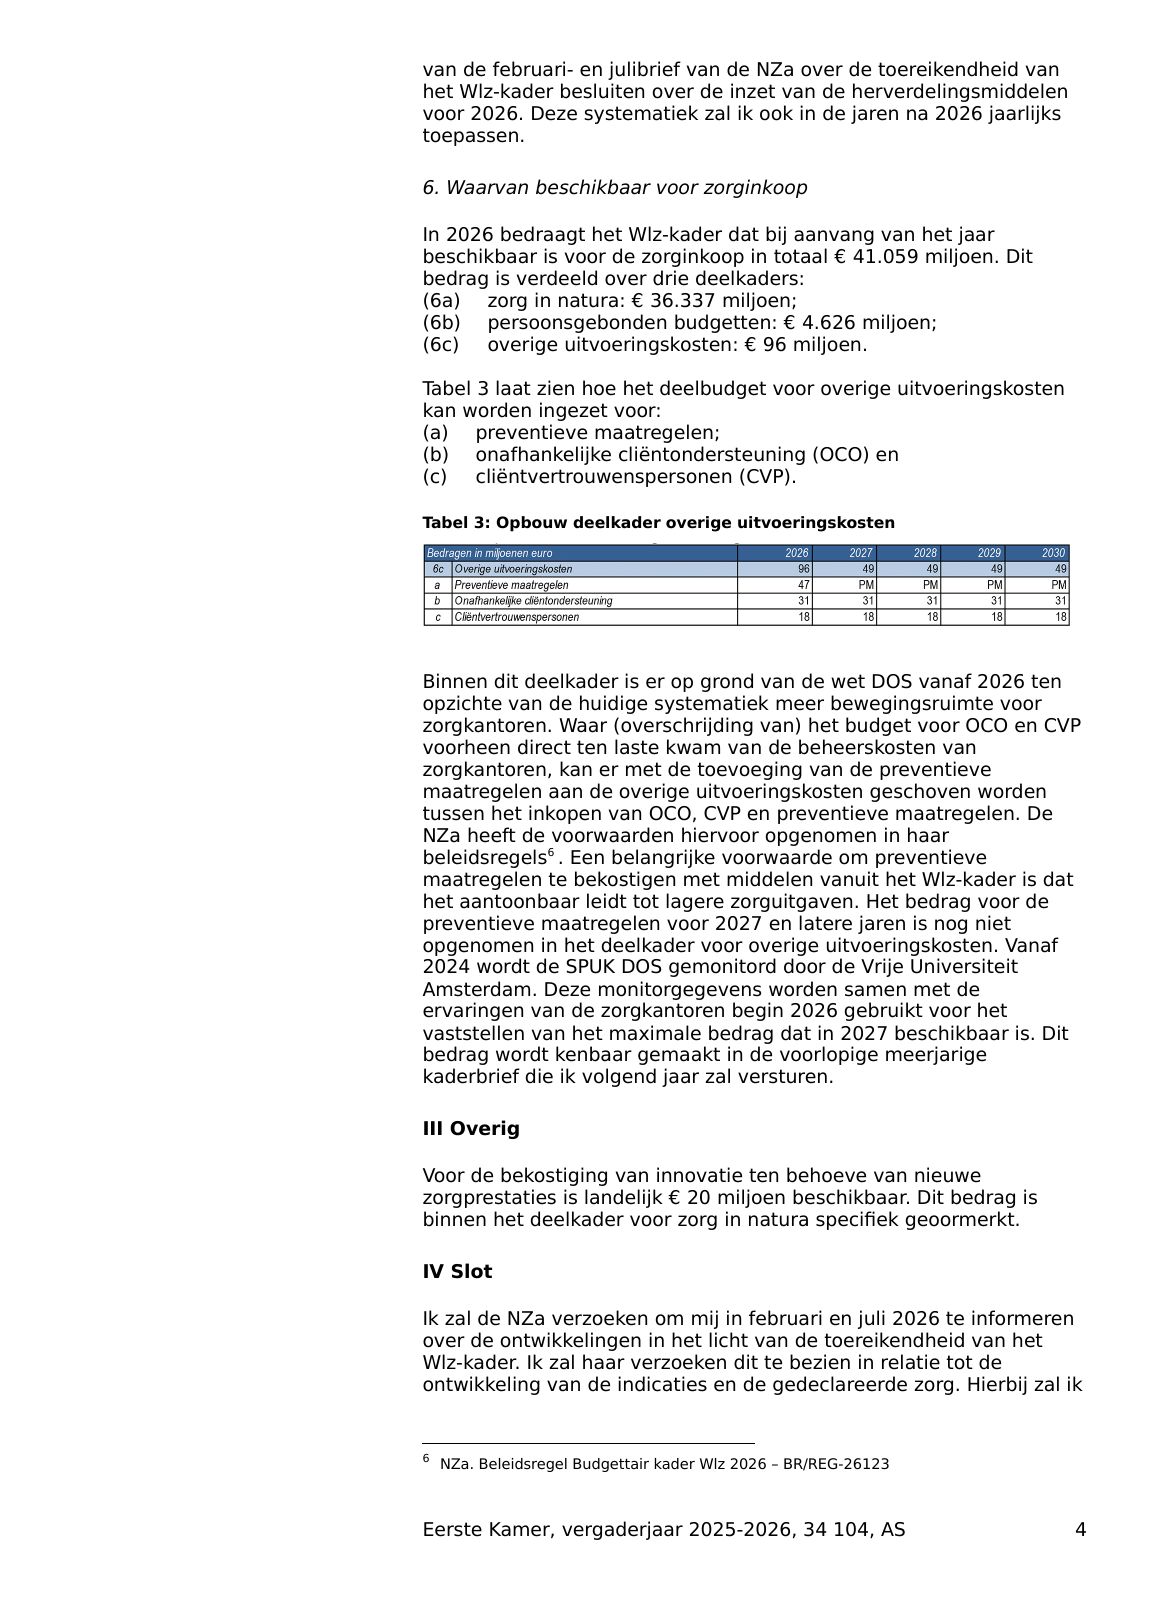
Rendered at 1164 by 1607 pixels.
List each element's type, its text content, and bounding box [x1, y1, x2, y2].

subtitle 6. Waarvan beschikbaar voor zorginkoop [422, 177, 1087, 199]
text In 2026 bedraagt het Wlz-kader dat bij aanvang van het jaar beschikbaar is voor de zorginkoop in totaal € 41.059 miljoen. Dit bedrag is verdeeld over drie deelkaders: [422, 224, 1087, 290]
text van de februari- en julibrief van de NZa over de toereikendheid van het Wlz-kader besluiten over de inzet van de herverdelingsmiddelen voor 2026. Deze systematiek zal ik ook in de jaren na 2026 jaarlijks toepassen. [422, 59, 1087, 147]
text (a) preventieve maatregelen; [422, 422, 1087, 444]
subtitle III Overig [422, 1118, 1087, 1140]
subtitle IV Slot [422, 1261, 1087, 1283]
text (6a) zorg in natura: € 36.337 miljoen; [422, 290, 1087, 312]
text Voor de bekostiging van innovatie ten behoeve van nieuwe zorgprestaties is landelijk € 20 miljoen beschikbaar. Dit bedrag is binnen het deelkader voor zorg in natura specifiek geoormerkt. [422, 1165, 1087, 1231]
text (b) onafhankelijke cliëntondersteuning (OCO) en [422, 444, 1087, 466]
text Tabel 3: Opbouw deelkader overige uitvoeringskosten [422, 514, 1072, 532]
picture [422, 543, 1072, 627]
text Binnen dit deelkader is er op grond van de wet DOS vanaf 2026 ten opzichte van de huidige systematiek meer bewegingsruimte voor zorgkantoren. Waar (overschrijding van) het budget voor OCO en CVP voorheen direct ten laste kwam van de beheerskosten van zorgkantoren, kan er met de toevoeging van de preventieve maatregelen aan de overige uitvoeringskosten geschoven worden tussen het inkopen van OCO, CVP en preventieve maatregelen. De NZa heeft de voorwaarden hiervoor opgenomen in haar beleidsregels. Een belangrijke voorwaarde om preventieve maatregelen te bekostigen met middelen vanuit het Wlz-kader is dat het aantoonbaar leidt tot lagere zorguitgaven. Het bedrag voor de preventieve maatregelen voor 2027 en latere jaren is nog niet opgenomen in het deelkader voor overige uitvoeringskosten. Vanaf 2024 wordt de SPUK DOS gemonitord door de Vrije Universiteit Amsterdam. Deze monitorgegevens worden samen met de ervaringen van de zorgkantoren begin 2026 gebruikt voor het vaststellen van het maximale bedrag dat in 2027 beschikbaar is. Dit bedrag wordt kenbaar gemaakt in de voorlopige meerjarige kaderbrief die ik volgend jaar zal versturen. [422, 671, 1087, 1088]
text Ik zal de NZa verzoeken om mij in februari en juli 2026 te informeren over de ontwikkelingen in het licht van de toereikendheid van het Wlz-kader. Ik zal haar verzoeken dit te bezien in relatie tot de ontwikkeling van de indicaties en de gedeclareerde zorg. Hierbij zal ik [422, 1308, 1087, 1396]
text Tabel 3 laat zien hoe het deelbudget voor overige uitvoeringskosten kan worden ingezet voor: [422, 378, 1087, 422]
text NZa. Beleidsregel Budgettair kader Wlz 2026 – BR/REG-26123 [422, 1452, 1087, 1474]
text (6c) overige uitvoeringskosten: € 96 miljoen. [422, 334, 1087, 356]
text (6b) persoonsgebonden budgetten: € 4.626 miljoen; [422, 312, 1087, 334]
text (c) cliëntvertrouwenspersonen (CVP). [422, 466, 1087, 488]
